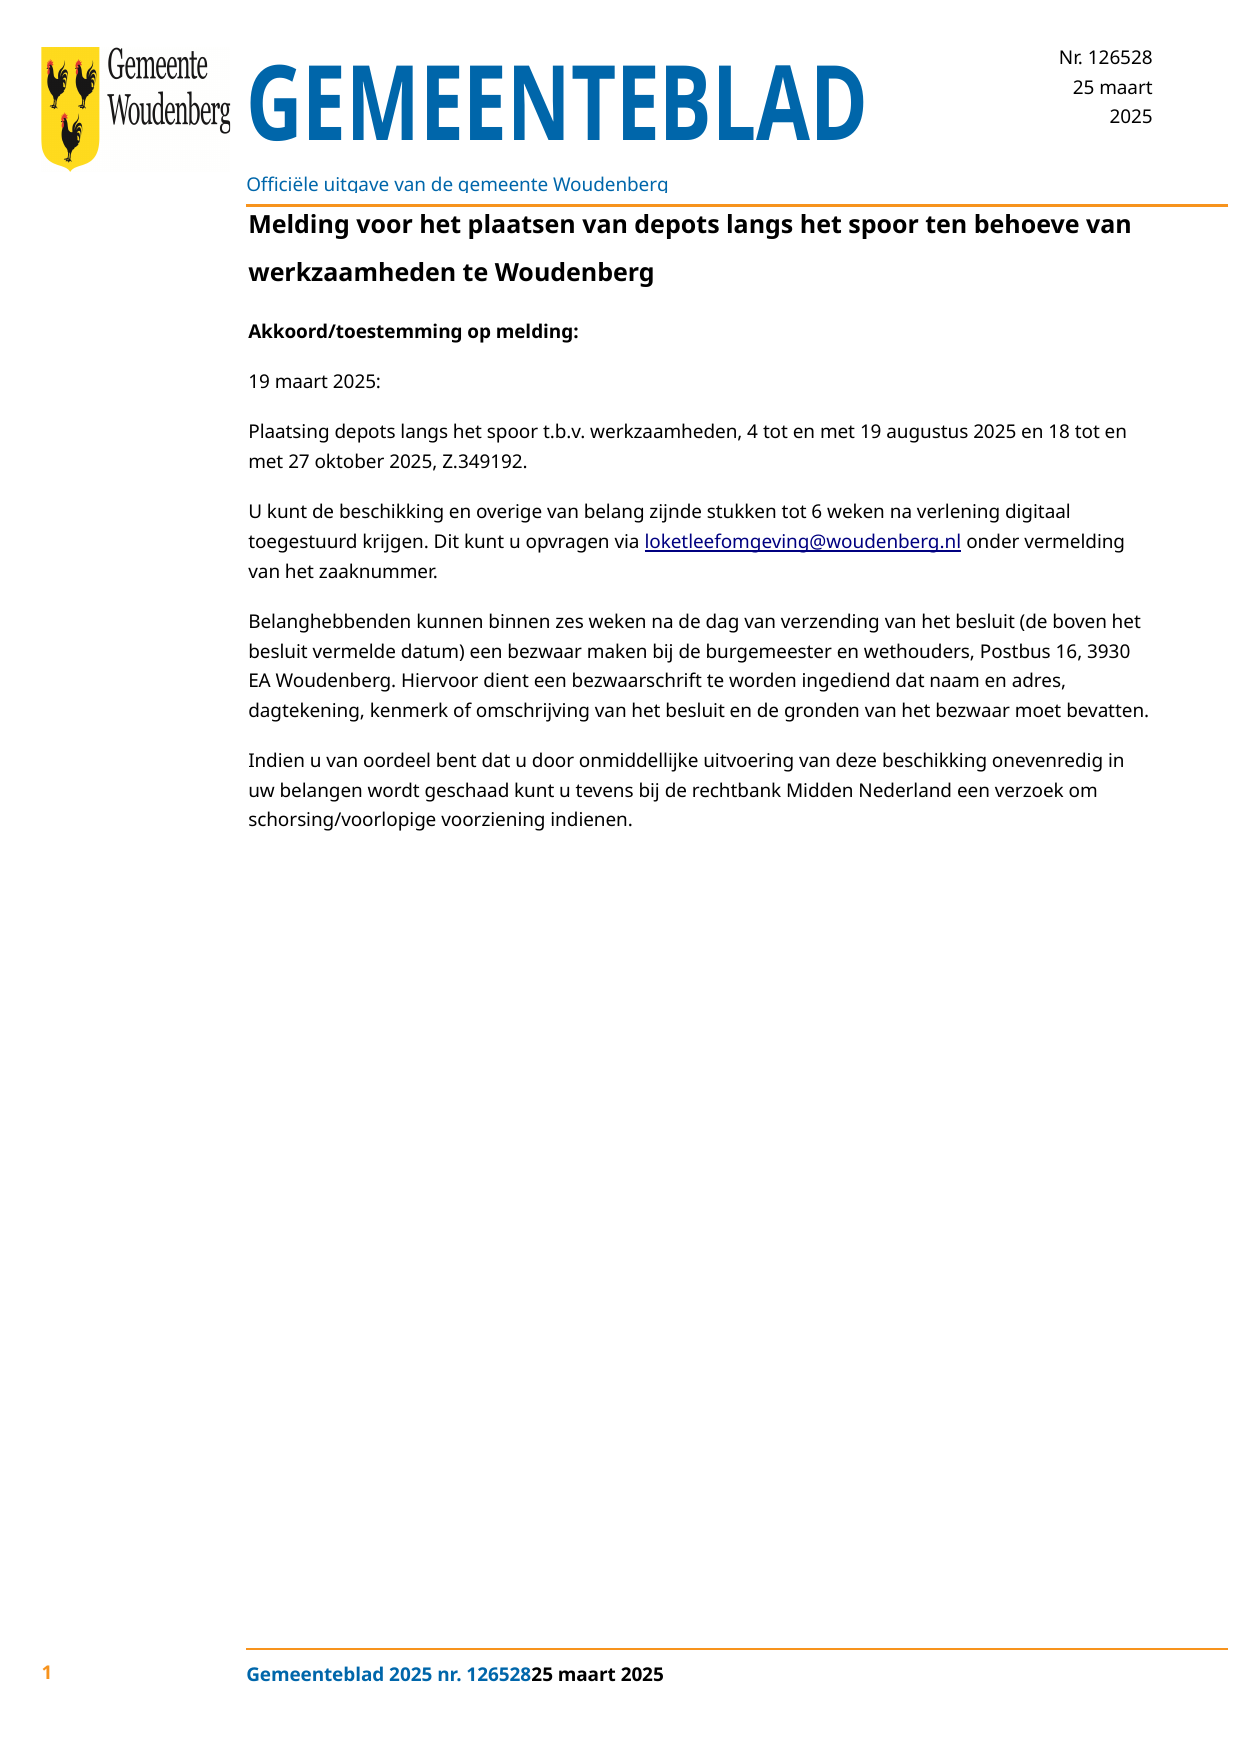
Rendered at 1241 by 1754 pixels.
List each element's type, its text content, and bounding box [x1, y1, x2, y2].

picture [41, 47, 231, 172]
text U kunt de beschikking en overige van belang zijnde stukken tot 6 weken na verlening digitaal toegestuurd krijgen. Dit kunt u opvragen via loketleefomgeving@woudenberg.nl onder vermelding van het zaaknummer. [248, 499, 1152, 584]
text Melding voor het plaatsen van depots langs het spoor ten behoeve van werkzaamheden te Woudenberg [248, 207, 1152, 288]
text Belanghebbenden kunnen binnen zes weken na de dag van verzending van het besluit (de boven het besluit vermelde datum) een bezwaar maken bij de burgemeester en wethouders, Postbus 16, 3930 EA Woudenberg. Hiervoor dient een bezwaarschrift te worden ingediend dat naam en adres, dagtekening, kenmerk of omschrijving van het besluit en de gronden van het bezwaar moet bevatten. [248, 608, 1152, 723]
text Plaatsing depots langs het spoor t.b.v. werkzaamheden, 4 tot en met 19 augustus 2025 en 18 tot en met 27 oktober 2025, Z.349192. [248, 419, 1152, 474]
text 19 maart 2025: [248, 368, 1152, 394]
text Akkoord/toestemming op melding: [248, 318, 1152, 344]
text Indien u van oordeel bent dat u door onmiddellijke uitvoering van deze beschikking onevenredig in uw belangen wordt geschaad kunt u tevens bij de rechtbank Midden Nederland een verzoek om schorsing/voorlopige voorziening indienen. [248, 747, 1152, 832]
